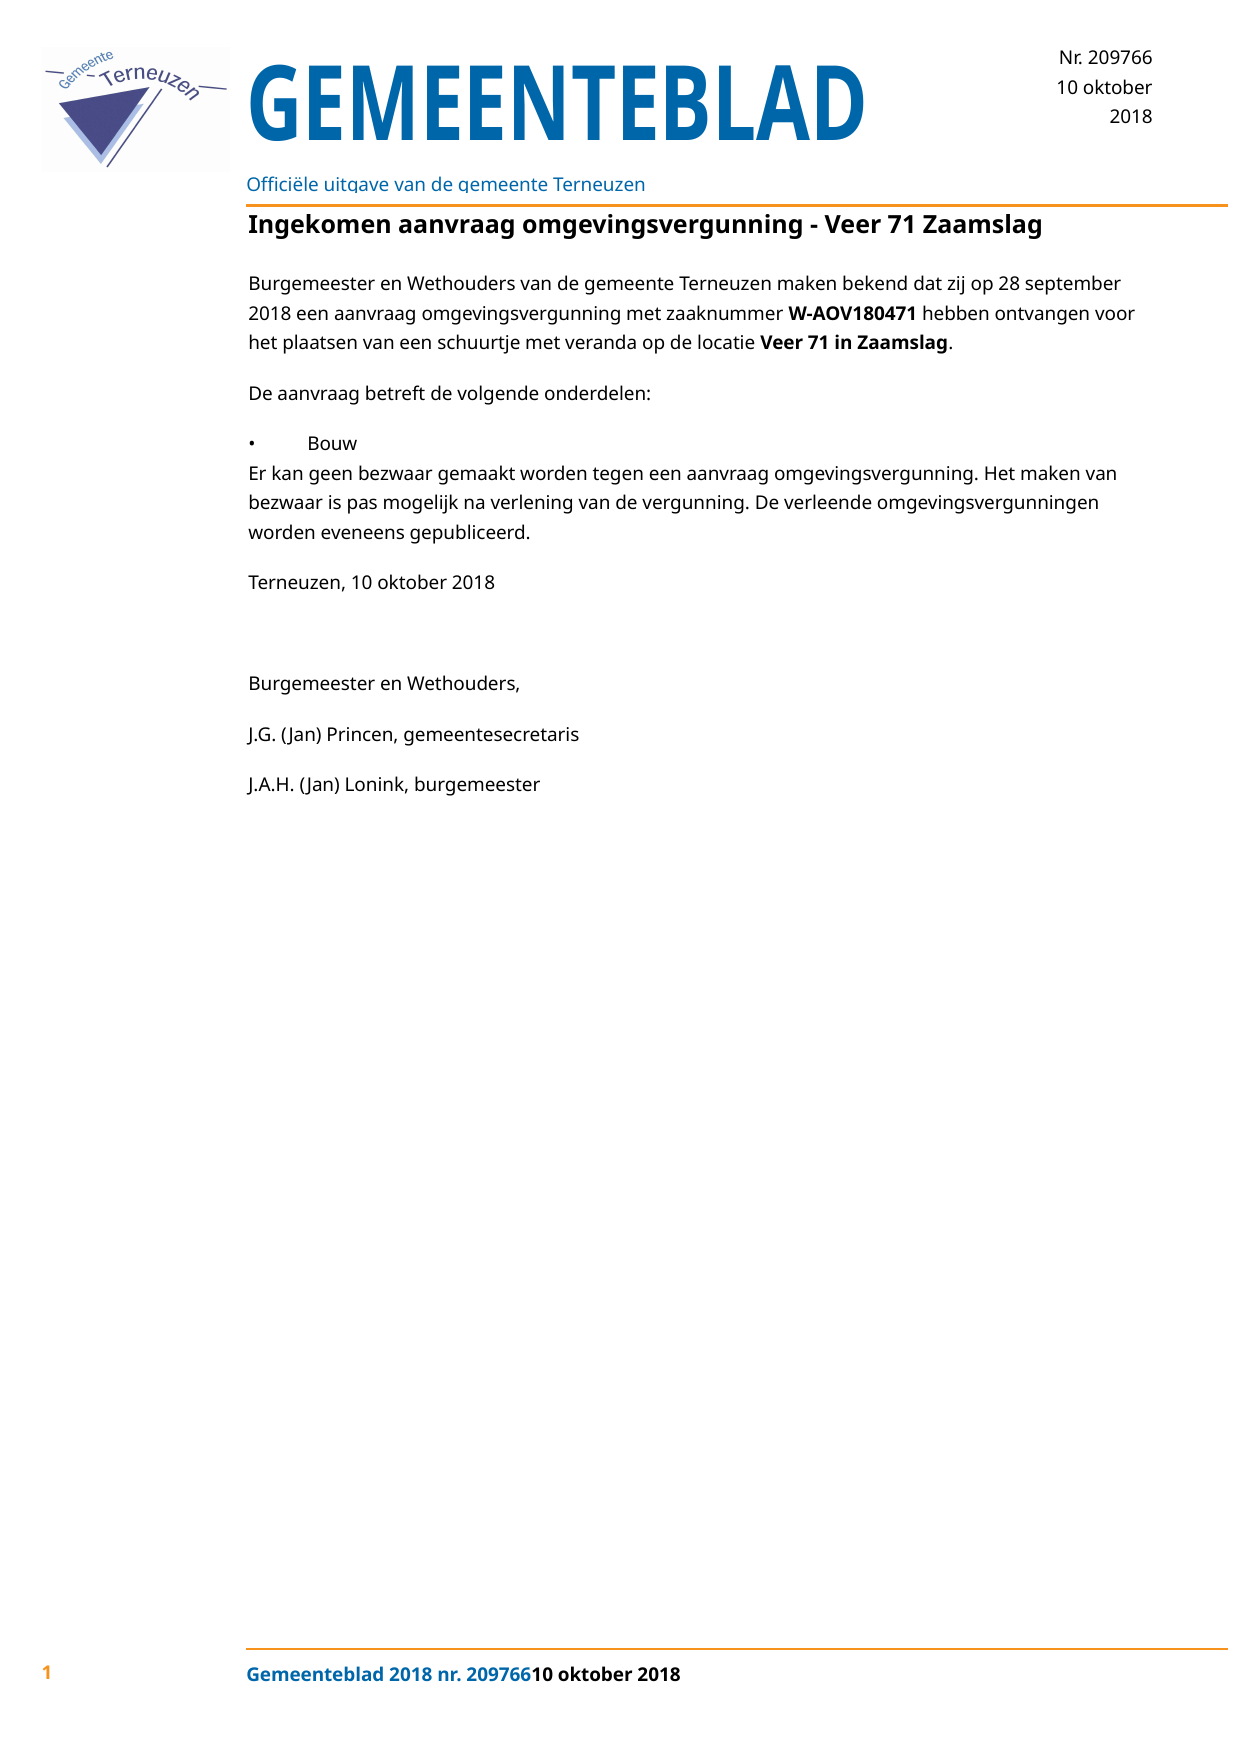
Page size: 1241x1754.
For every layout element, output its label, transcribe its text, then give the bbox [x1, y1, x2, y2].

picture [41, 47, 231, 172]
text J.A.H. (Jan) Lonink, burgemeester [248, 771, 1152, 797]
text Terneuzen, 10 oktober 2018 [248, 569, 1152, 595]
text Ingekomen aanvraag omgevingsvergunning - Veer 71 Zaamslag [248, 207, 1152, 241]
text Burgemeester en Wethouders, [248, 670, 1152, 696]
text Burgemeester en Wethouders van de gemeente Terneuzen maken bekend dat zij op 28 september 2018 een aanvraag omgevingsvergunning met zaaknummer W-AOV180471 hebben ontvangen voor het plaatsen van een schuurtje met veranda op de locatie Veer 71 in Zaamslag. [248, 270, 1152, 355]
list Bouw [248, 430, 1152, 456]
text De aanvraag betreft de volgende onderdelen: [248, 380, 1152, 406]
text Er kan geen bezwaar gemaakt worden tegen een aanvraag omgevingsvergunning. Het maken van bezwaar is pas mogelijk na verlening van de vergunning. De verleende omgevingsvergunningen worden eveneens gepubliceerd. [248, 460, 1152, 545]
text J.G. (Jan) Princen, gemeentesecretaris [248, 721, 1152, 746]
